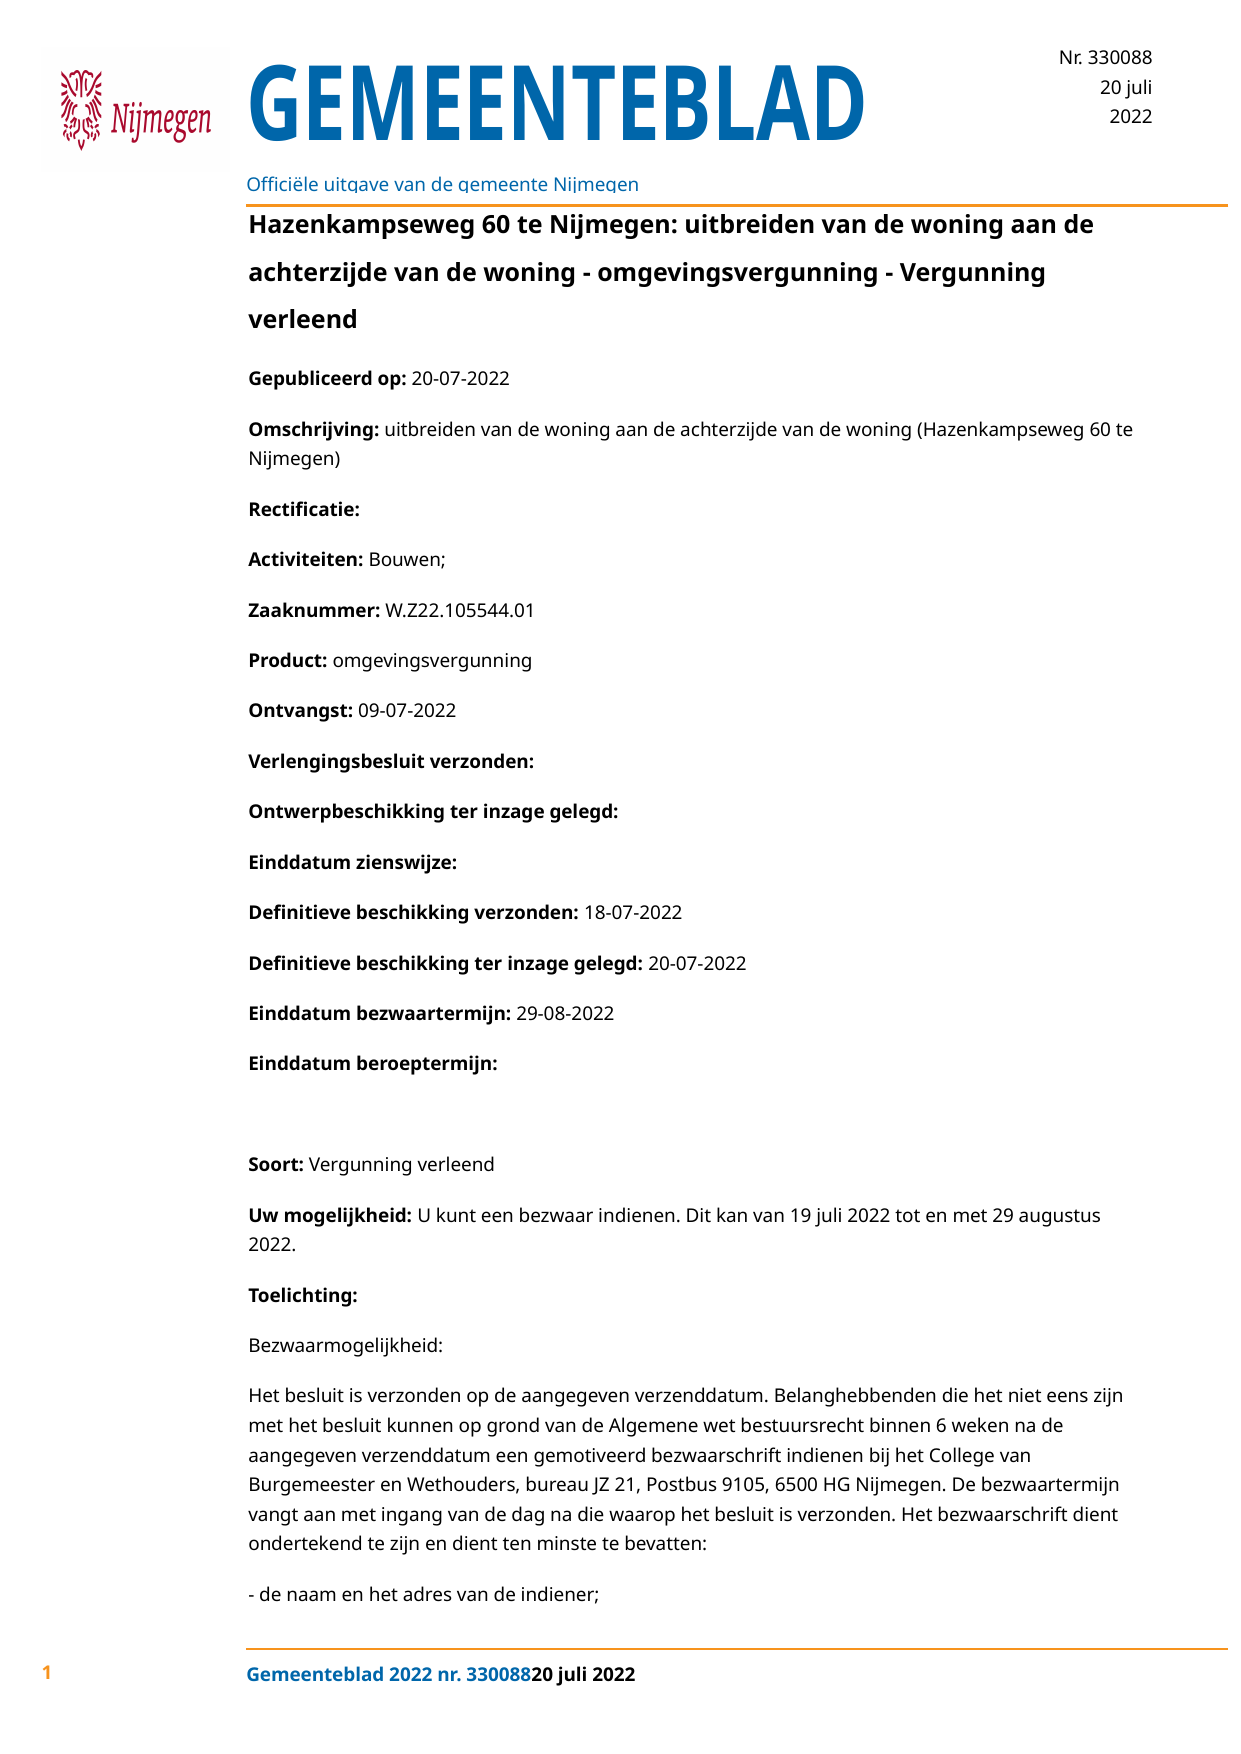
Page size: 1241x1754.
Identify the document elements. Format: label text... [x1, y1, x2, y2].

text Soort: Vergunning verleend [248, 1151, 1152, 1177]
text Product: omgevingsvergunning [248, 647, 1152, 673]
text Einddatum bezwaartermijn: 29-08-2022 [248, 1000, 1152, 1026]
text Einddatum beroeptermijn: [248, 1051, 1152, 1076]
text Ontwerpbeschikking ter inzage gelegd: [248, 798, 1152, 824]
text Definitieve beschikking ter inzage gelegd: 20-07-2022 [248, 950, 1152, 975]
text Toelichting: [248, 1282, 1152, 1307]
text Activiteiten: Bouwen; [248, 546, 1152, 572]
text Rectificatie: [248, 496, 1152, 522]
text Verlengingsbesluit verzonden: [248, 748, 1152, 774]
text Het besluit is verzonden op de aangegeven verzenddatum. Belanghebbenden die het niet eens zijn met het besluit kunnen op grond van de Algemene wet bestuursrecht binnen 6 weken na de aangegeven verzenddatum een gemotiveerd bezwaarschrift indienen bij het College van Burgemeester en Wethouders, bureau JZ 21, Postbus 9105, 6500 HG Nijmegen. De bezwaartermijn vangt aan met ingang van de dag na die waarop het besluit is verzonden. Het bezwaarschrift dient ondertekend te zijn en dient ten minste te bevatten: [248, 1383, 1152, 1556]
text Uw mogelijkheid: U kunt een bezwaar indienen. Dit kan van 19 juli 2022 tot en met 29 augustus 2022. [248, 1202, 1152, 1257]
text Hazenkampseweg 60 te Nijmegen: uitbreiden van de woning aan de achterzijde van de woning - omgevingsvergunning - Vergunning verleend [248, 207, 1152, 336]
text Omschrijving: uitbreiden van de woning aan de achterzijde van de woning (Hazenkampseweg 60 te Nijmegen) [248, 416, 1152, 471]
picture [41, 47, 231, 172]
text - de naam en het adres van de indiener; [248, 1581, 1152, 1607]
text Gepubliceerd op: 20-07-2022 [248, 366, 1152, 391]
text Zaaknummer: W.Z22.105544.01 [248, 597, 1152, 622]
text Ontvangst: 09-07-2022 [248, 698, 1152, 723]
text Definitieve beschikking verzonden: 18-07-2022 [248, 899, 1152, 925]
text Bezwaarmogelijkheid: [248, 1332, 1152, 1358]
text Einddatum zienswijze: [248, 849, 1152, 874]
